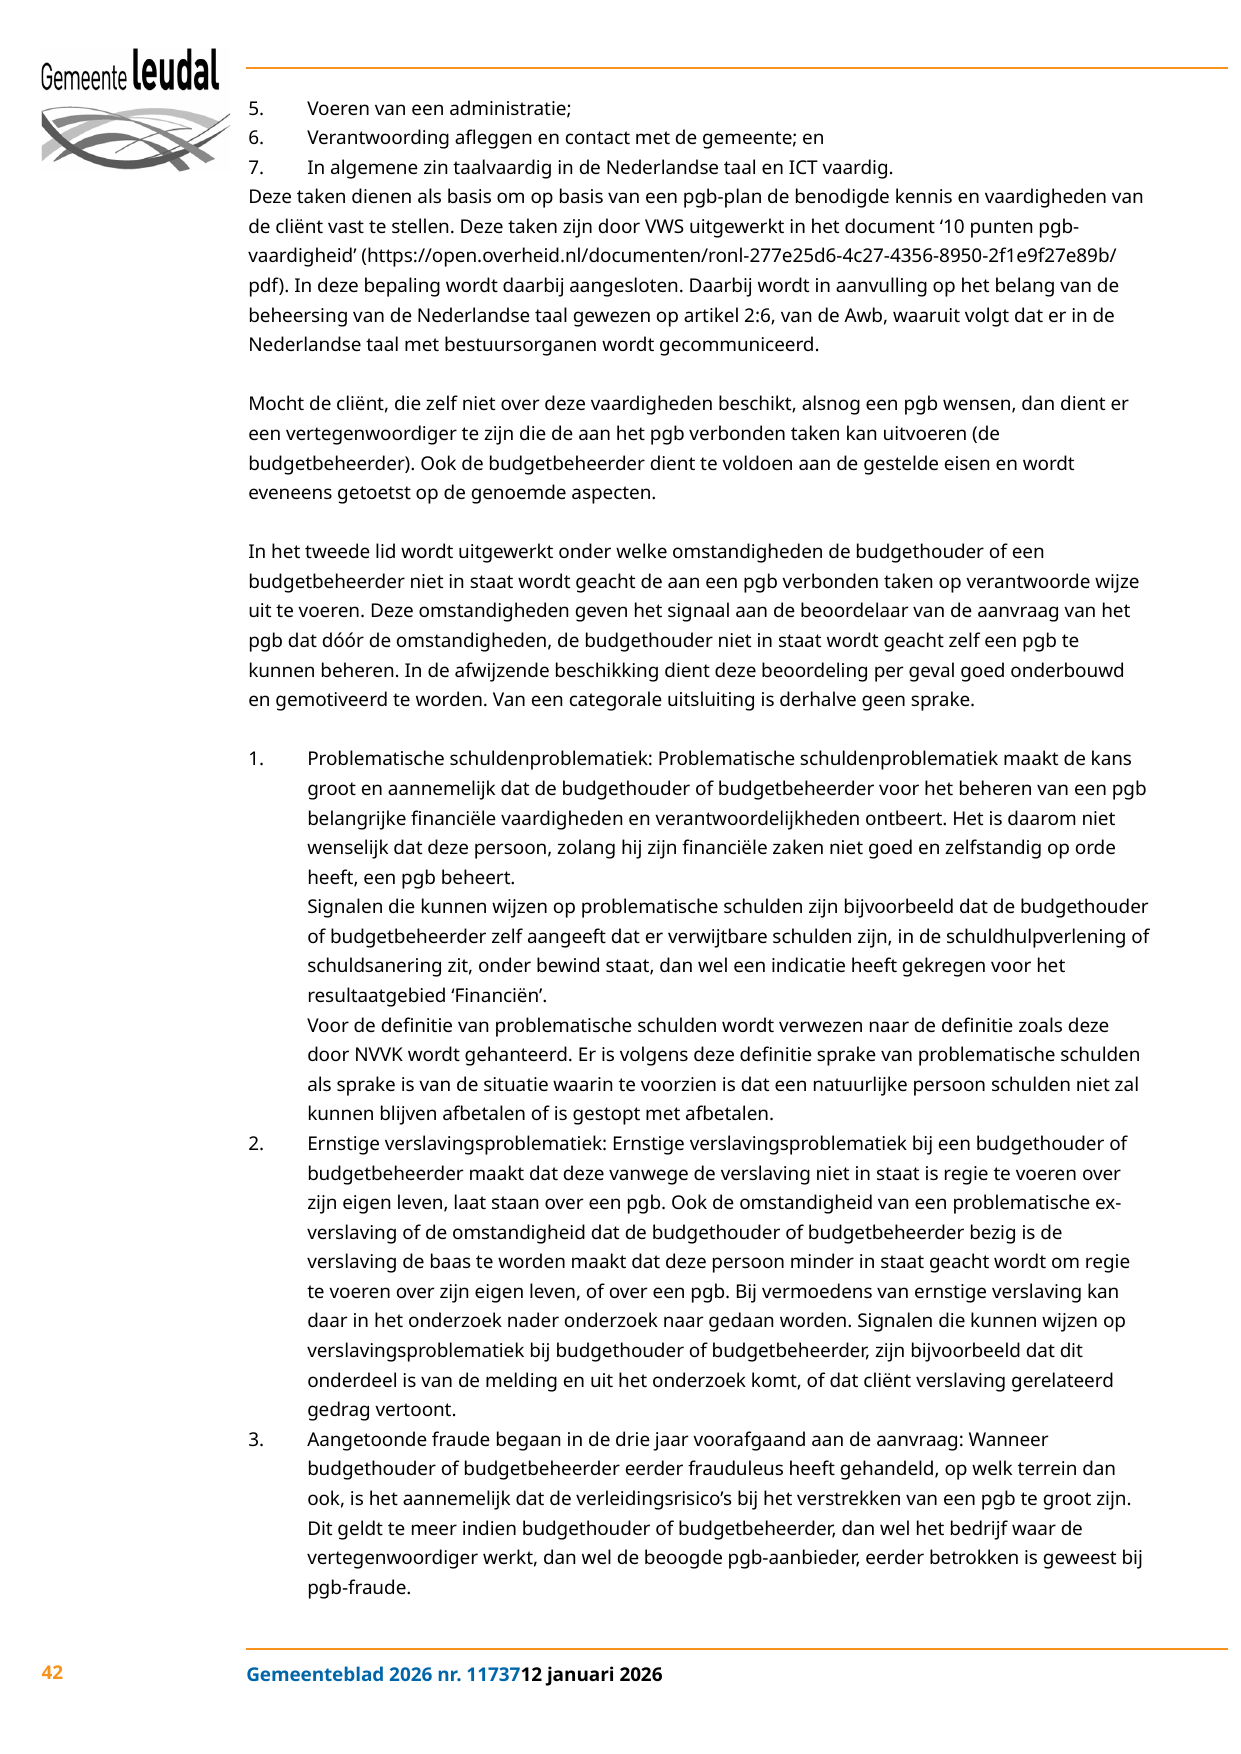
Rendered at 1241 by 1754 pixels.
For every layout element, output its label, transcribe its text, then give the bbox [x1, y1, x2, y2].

list Aangetoonde fraude begaan in de drie jaar voorafgaand aan de aanvraag: Wanneer budgethouder of budgetbeheerder eerder frauduleus heeft gehandeld, op welk terrein dan ook, is het aannemelijk dat de verleidingsrisico’s bij het verstrekken van een pgb te groot zijn. Dit geldt te meer indien budgethouder of budgetbeheerder, dan wel het bedrijf waar de vertegenwoordiger werkt, dan wel de beoogde pgb-aanbieder, eerder betrokken is geweest bij pgb-fraude. [248, 1426, 1152, 1600]
list Ernstige verslavingsproblematiek: Ernstige verslavingsproblematiek bij een budgethouder of budgetbeheerder maakt dat deze vanwege de verslaving niet in staat is regie te voeren over zijn eigen leven, laat staan over een pgb. Ook de omstandigheid van een problematische ex-verslaving of de omstandigheid dat de budgethouder of budgetbeheerder bezig is de verslaving de baas te worden maakt dat deze persoon minder in staat geacht wordt om regie te voeren over zijn eigen leven, of over een pgb. Bij vermoedens van ernstige verslaving kan daar in het onderzoek nader onderzoek naar gedaan worden. Signalen die kunnen wijzen op verslavingsproblematiek bij budgethouder of budgetbeheerder, zijn bijvoorbeeld dat dit onderdeel is van de melding en uit het onderzoek komt, of dat cliënt verslaving gerelateerd gedrag vertoont. [248, 1130, 1152, 1422]
text Mocht de cliënt, die zelf niet over deze vaardigheden beschikt, alsnog een pgb wensen, dan dient er een vertegenwoordiger te zijn die de aan het pgb verbonden taken kan uitvoeren (de budgetbeheerder). Ook de budgetbeheerder dient te voldoen aan de gestelde eisen en wordt eveneens getoetst op de genoemde aspecten. [248, 391, 1152, 505]
list Verantwoording afleggen en contact met de gemeente; en [248, 124, 1152, 150]
list Problematische schuldenproblematiek: Problematische schuldenproblematiek maakt de kans groot en aannemelijk dat de budgethouder of budgetbeheerder voor het beheren van een pgb belangrijke financiële vaardigheden en verantwoordelijkheden ontbeert. Het is daarom niet wenselijk dat deze persoon, zolang hij zijn financiële zaken niet goed en zelfstandig op orde heeft, een pgb beheert. [248, 746, 1152, 890]
text Deze taken dienen als basis om op basis van een pgb-plan de benodigde kennis en vaardigheden van de cliënt vast te stellen. Deze taken zijn door VWS uitgewerkt in het document ‘10 punten pgb-vaardigheid’ (https://open.overheid.nl/documenten/ronl-277e25d6-4c27-4356-8950-2f1e9f27e89b/pdf). In deze bepaling wordt daarbij aangesloten. Daarbij wordt in aanvulling op het belang van de beheersing van de Nederlandse taal gewezen op artikel 2:6, van de Awb, waaruit volgt dat er in de Nederlandse taal met bestuursorganen wordt gecommuniceerd. [248, 183, 1152, 357]
list Voor de definitie van problematische schulden wordt verwezen naar de definitie zoals deze door NVVK wordt gehanteerd. Er is volgens deze definitie sprake van problematische schulden als sprake is van de situatie waarin te voorzien is dat een natuurlijke persoon schulden niet zal kunnen blijven afbetalen of is gestopt met afbetalen. [248, 1012, 1152, 1126]
list In algemene zin taalvaardig in de Nederlandse taal en ICT vaardig. [248, 154, 1152, 180]
list Signalen die kunnen wijzen op problematische schulden zijn bijvoorbeeld dat de budgethouder of budgetbeheerder zelf aangeeft dat er verwijtbare schulden zijn, in de schuldhulpverlening of schuldsanering zit, onder bewind staat, dan wel een indicatie heeft gekregen voor het resultaatgebied ‘Financiën’. [248, 893, 1152, 1008]
text In het tweede lid wordt uitgewerkt onder welke omstandigheden de budgethouder of een budgetbeheerder niet in staat wordt geacht de aan een pgb verbonden taken op verantwoorde wijze uit te voeren. Deze omstandigheden geven het signaal aan de beoordelaar van de aanvraag van het pgb dat dóór de omstandigheden, de budgethouder niet in staat wordt geacht zelf een pgb te kunnen beheren. In de afwijzende beschikking dient deze beoordeling per geval goed onderbouwd en gemotiveerd te worden. Van een categorale uitsluiting is derhalve geen sprake. [248, 538, 1152, 712]
list Voeren van een administratie; [248, 95, 1152, 121]
picture [41, 47, 231, 172]
